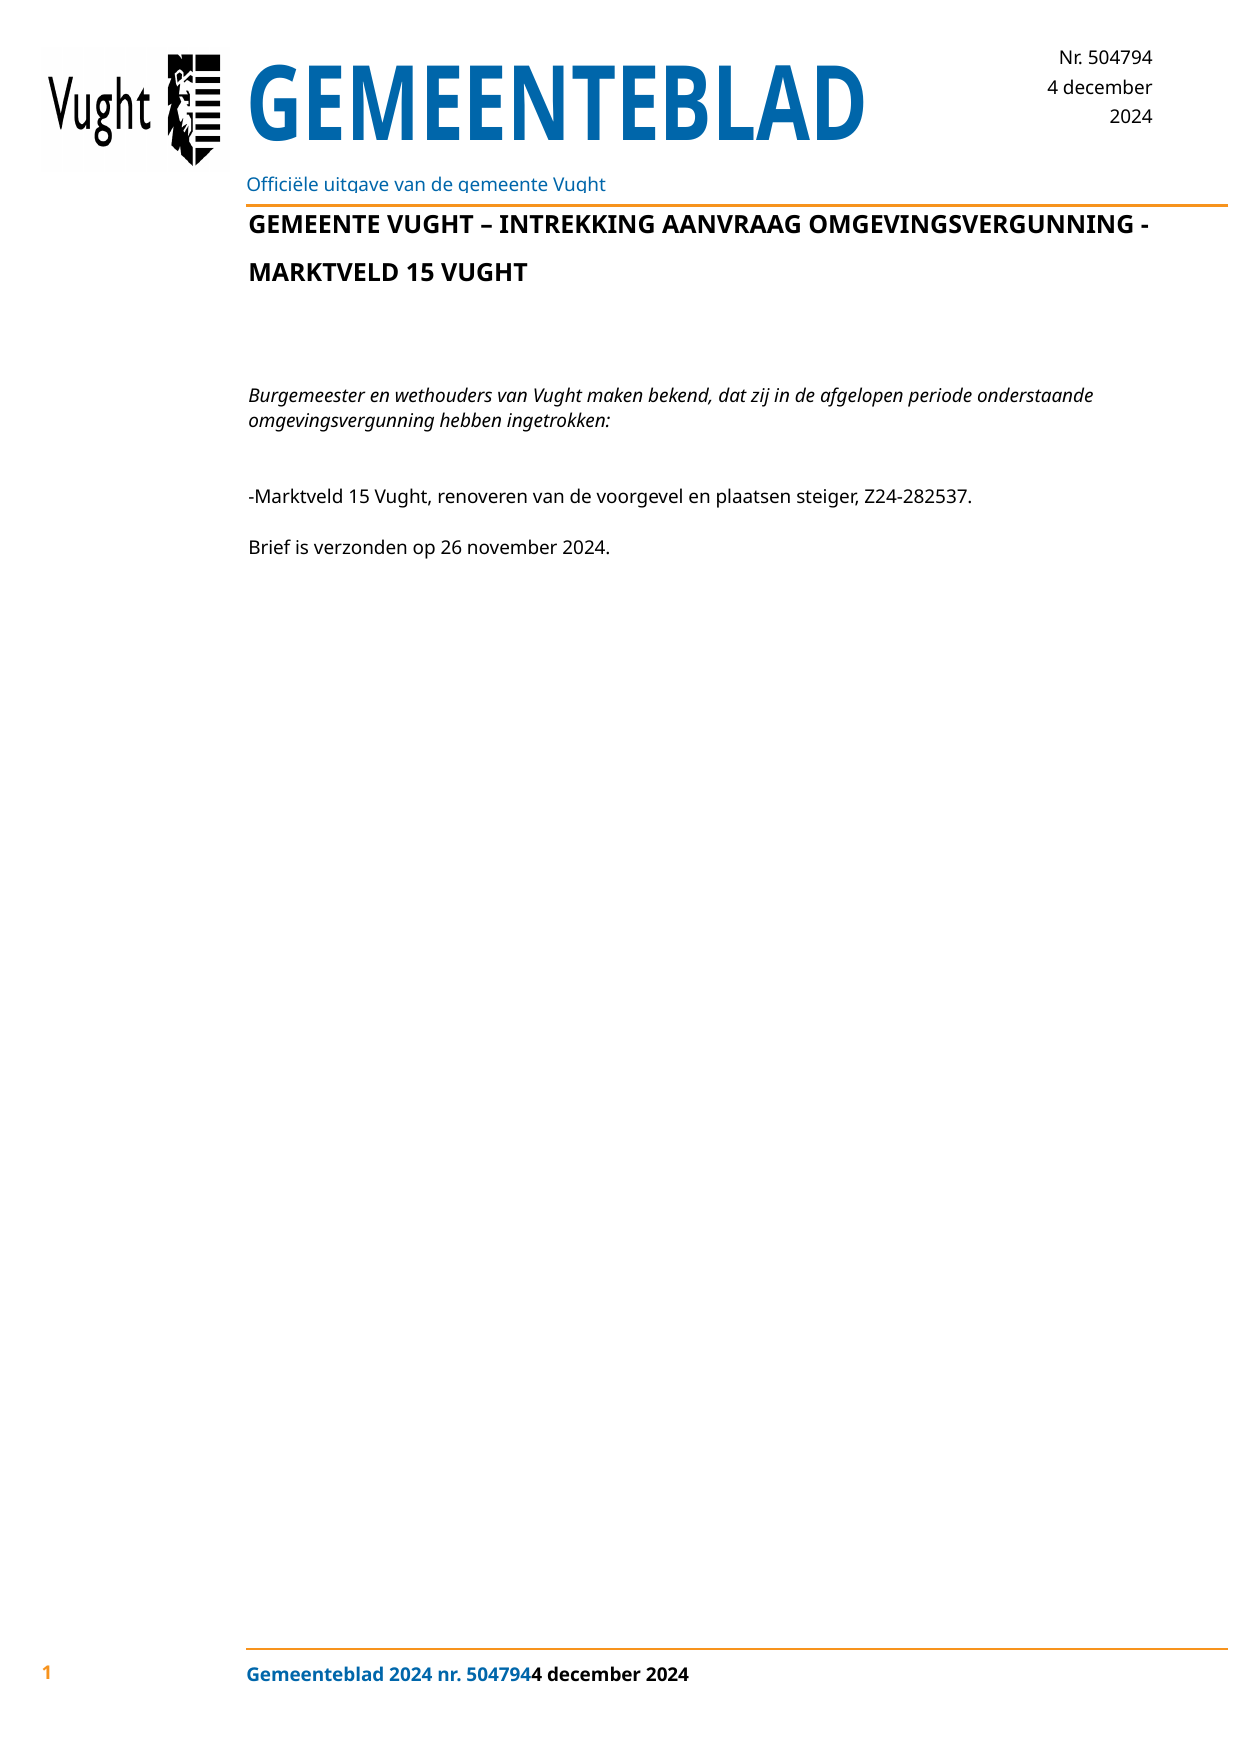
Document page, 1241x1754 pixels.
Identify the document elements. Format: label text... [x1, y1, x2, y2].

text Brief is verzonden op 26 november 2024. [248, 534, 1152, 560]
text GEMEENTE VUGHT – INTREKKING AANVRAAG OMGEVINGSVERGUNNING - MARKTVELD 15 VUGHT [248, 207, 1152, 288]
text -Marktveld 15 Vught, renoveren van de voorgevel en plaatsen steiger, Z24-282537. [248, 484, 1152, 509]
text Burgemeester en wethouders van Vught maken bekend, dat zij in de afgelopen periode onderstaande omgevingsvergunning hebben ingetrokken: [248, 382, 1152, 433]
picture [41, 47, 231, 172]
